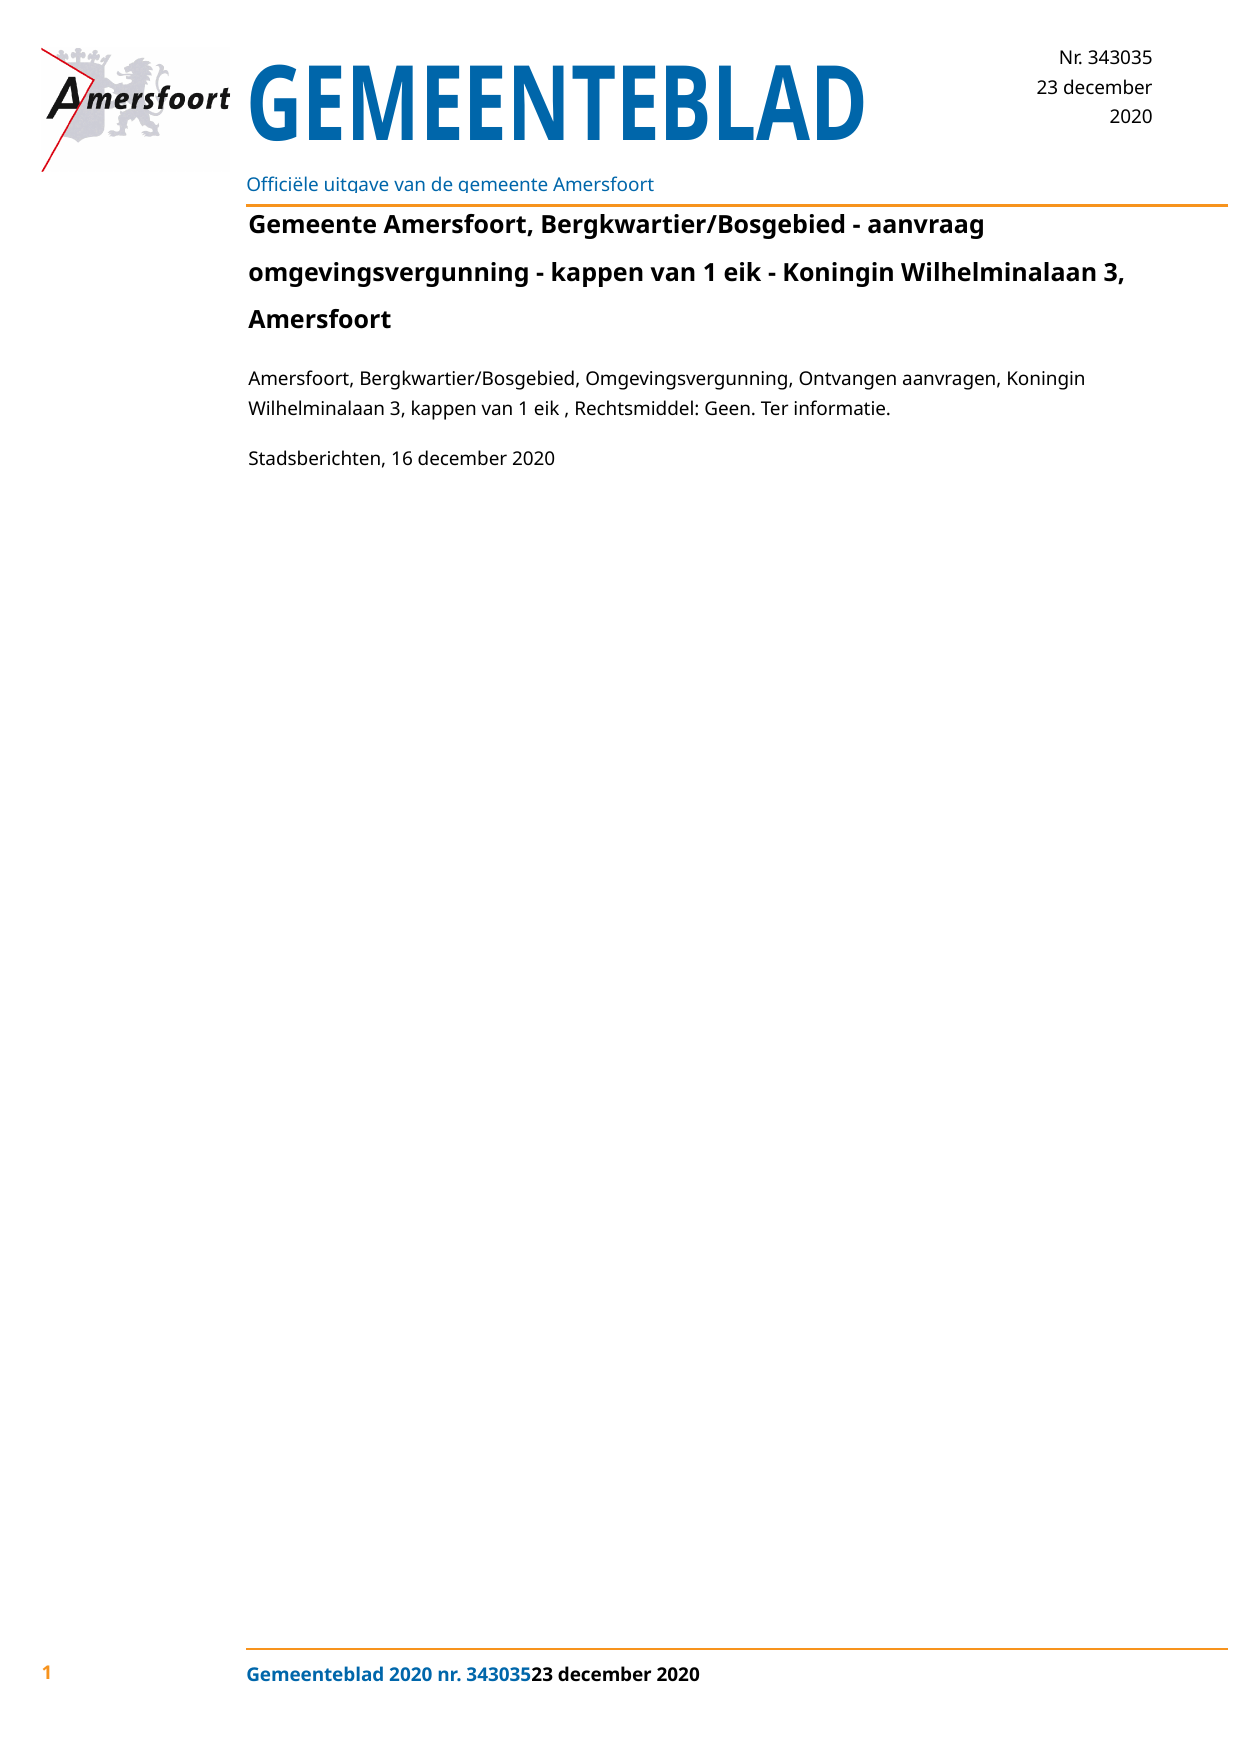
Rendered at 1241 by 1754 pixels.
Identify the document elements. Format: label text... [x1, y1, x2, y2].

picture [41, 47, 231, 172]
text Stadsberichten, 16 december 2020 [248, 446, 1152, 471]
text Gemeente Amersfoort, Bergkwartier/Bosgebied - aanvraag omgevingsvergunning - kappen van 1 eik - Koningin Wilhelminalaan 3, Amersfoort [248, 207, 1152, 336]
text Amersfoort, Bergkwartier/Bosgebied, Omgevingsvergunning, Ontvangen aanvragen, Koningin Wilhelminalaan 3, kappen van 1 eik , Rechtsmiddel: Geen. Ter informatie. [248, 366, 1152, 421]
